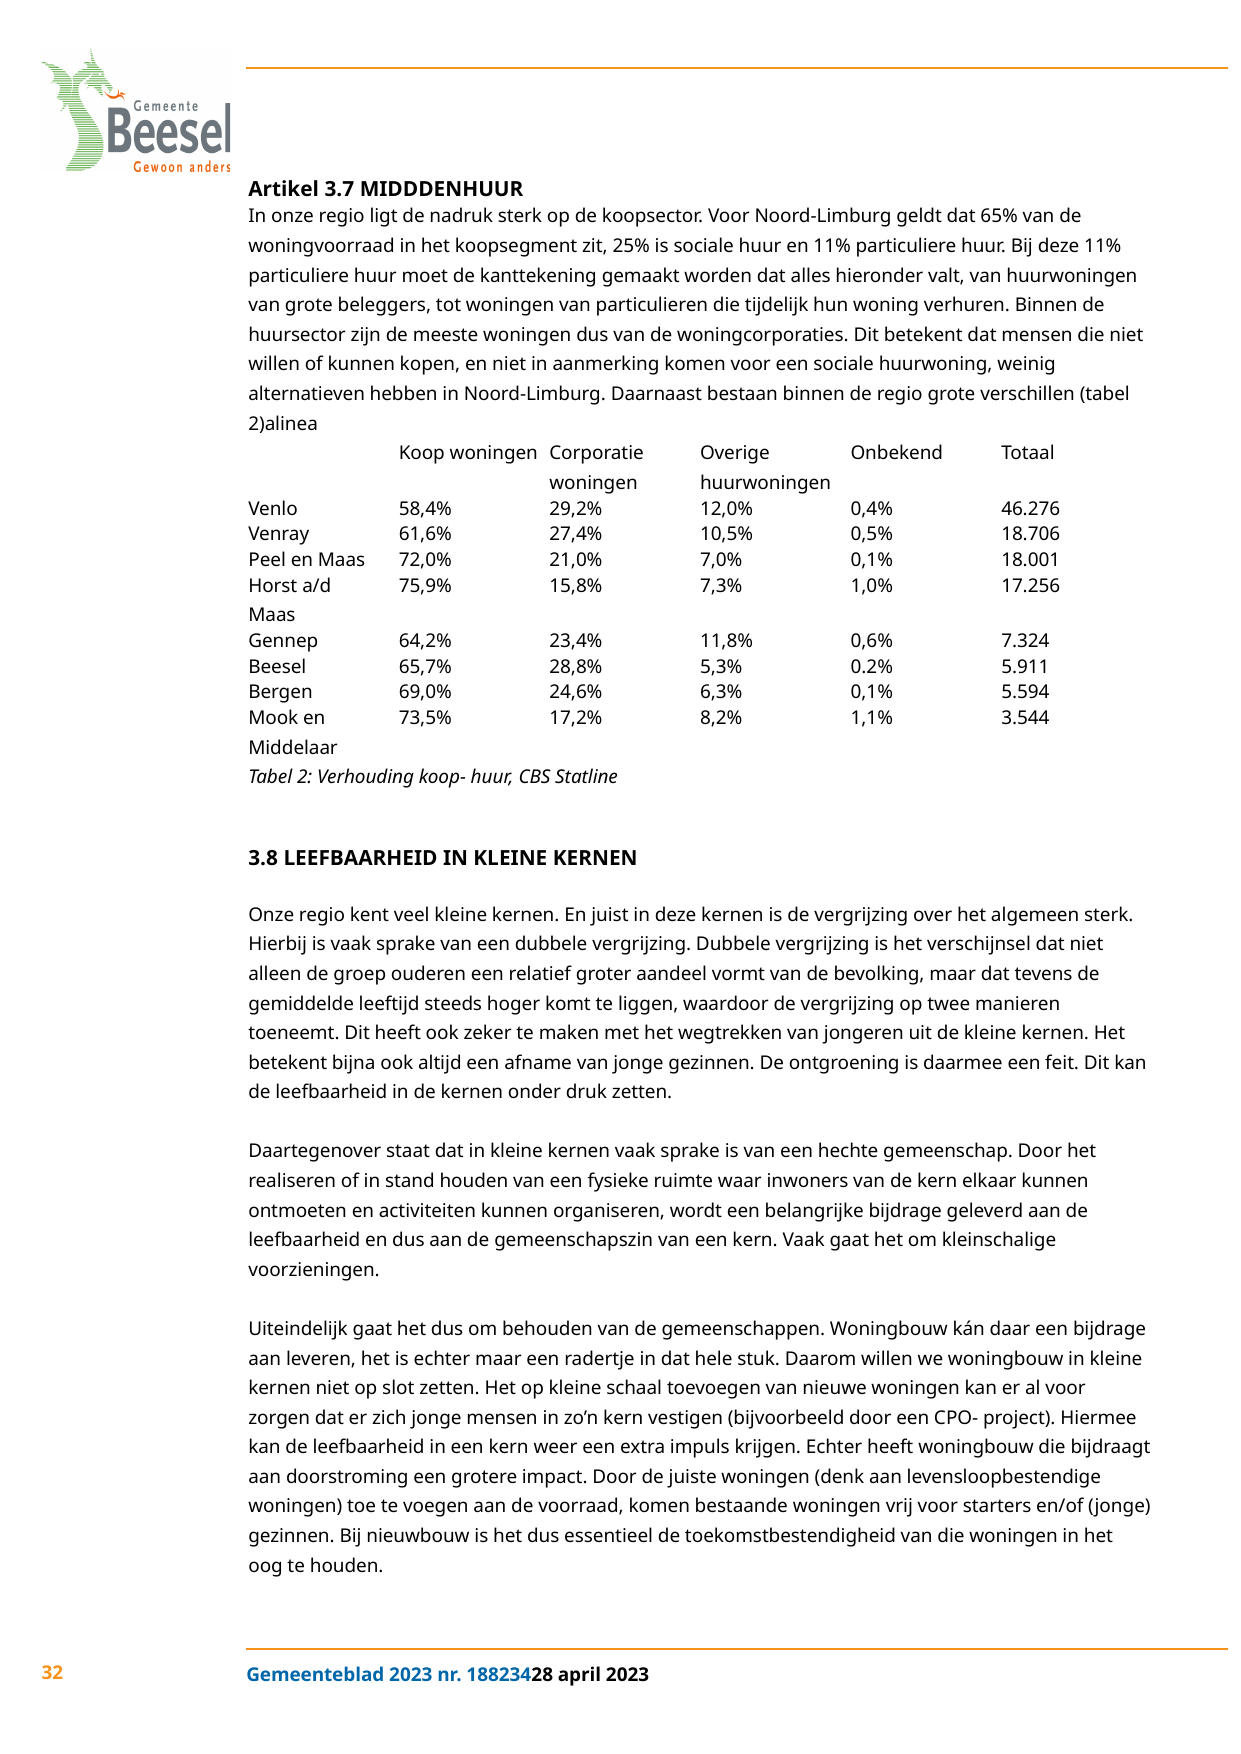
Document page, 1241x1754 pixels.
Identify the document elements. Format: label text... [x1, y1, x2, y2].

table_cell 5.594 [1001, 679, 1152, 704]
table_cell 75,9% [399, 572, 549, 627]
table_cell Gennep [248, 627, 398, 653]
table_cell 5,3% [700, 653, 850, 679]
table_header [248, 439, 398, 495]
table_cell 29,2% [549, 495, 700, 520]
table_cell 58,4% [399, 495, 549, 520]
table_cell 73,5% [399, 704, 549, 760]
table_header Koop woningen [399, 439, 549, 495]
table_cell 17.256 [1001, 572, 1152, 627]
table_cell 0.2% [850, 653, 1001, 679]
table_cell 0,6% [850, 627, 1001, 653]
table_cell 0,5% [850, 520, 1001, 546]
table_cell Horst a/d Maas [248, 572, 398, 627]
table_cell 0,1% [850, 546, 1001, 572]
table_cell 8,2% [700, 704, 850, 760]
text Tabel 2: Verhouding koop- huur, CBS Statline [248, 763, 1152, 789]
table_cell 17,2% [549, 704, 700, 760]
table_cell Peel en Maas [248, 546, 398, 572]
table_cell 65,7% [399, 653, 549, 679]
table_cell 21,0% [549, 546, 700, 572]
table_cell Venray [248, 520, 398, 546]
text Daartegenover staat dat in kleine kernen vaak sprake is van een hechte gemeenschap. Door het realiseren of in stand houden van een fysieke ruimte waar inwoners van de kern elkaar kunnen ontmoeten en activiteiten kunnen organiseren, wordt een belangrijke bijdrage geleverd aan de leefbaarheid en dus aan de gemeenschapszin van een kern. Vaak gaat het om kleinschalige voorzieningen. [248, 1138, 1152, 1282]
table_cell 1,0% [850, 572, 1001, 627]
table_header Corporatie woningen [549, 439, 700, 495]
table_cell Beesel [248, 653, 398, 679]
text In onze regio ligt de nadruk sterk op de koopsector. Voor Noord-Limburg geldt dat 65% van de woningvoorraad in het koopsegment zit, 25% is sociale huur en 11% particuliere huur. Bij deze 11% particuliere huur moet de kanttekening gemaakt worden dat alles hieronder valt, van huurwoningen van grote beleggers, tot woningen van particulieren die tijdelijk hun woning verhuren. Binnen de huursector zijn de meeste woningen dus van de woningcorporaties. Dit betekent dat mensen die niet willen of kunnen kopen, en niet in aanmerking komen voor een sociale huurwoning, weinig alternatieven hebben in Noord-Limburg. Daarnaast bestaan binnen de regio grote verschillen (tabel 2)alinea [248, 203, 1152, 435]
table_cell Bergen [248, 679, 398, 704]
table_cell 3.544 [1001, 704, 1152, 760]
text 3.8 LEEFBAARHEID IN KLEINE KERNEN [248, 843, 1152, 871]
table_cell 18.001 [1001, 546, 1152, 572]
table_cell 7,3% [700, 572, 850, 627]
table_cell Mook en Middelaar [248, 704, 398, 760]
table_cell 23,4% [549, 627, 700, 653]
table_cell 64,2% [399, 627, 549, 653]
text Uiteindelijk gaat het dus om behouden van de gemeenschappen. Woningbouw kán daar een bijdrage aan leveren, het is echter maar een radertje in dat hele stuk. Daarom willen we woningbouw in kleine kernen niet op slot zetten. Het op kleine schaal toevoegen van nieuwe woningen kan er al voor zorgen dat er zich jonge mensen in zo’n kern vestigen (bijvoorbeeld door een CPO- project). Hiermee kan de leefbaarheid in een kern weer een extra impuls krijgen. Echter heeft woningbouw die bijdraagt aan doorstroming een grotere impact. Door de juiste woningen (denk aan levensloopbestendige woningen) toe te voegen aan de voorraad, komen bestaande woningen vrij voor starters en/of (jonge) gezinnen. Bij nieuwbouw is het dus essentieel de toekomstbestendigheid van die woningen in het oog te houden. [248, 1315, 1152, 1577]
table_cell 7.324 [1001, 627, 1152, 653]
table_cell 28,8% [549, 653, 700, 679]
table_cell 10,5% [700, 520, 850, 546]
table_cell 24,6% [549, 679, 700, 704]
table_header Totaal [1001, 439, 1152, 495]
text Artikel 3.7 MIDDDENHUUR [248, 174, 1152, 203]
table_cell 6,3% [700, 679, 850, 704]
table_cell 27,4% [549, 520, 700, 546]
table_header Onbekend [850, 439, 1001, 495]
table_cell 11,8% [700, 627, 850, 653]
table_cell Venlo [248, 495, 398, 520]
table_cell 7,0% [700, 546, 850, 572]
table_header Overige huurwoningen [700, 439, 850, 495]
table_header [248, 95, 1152, 121]
table_cell 69,0% [399, 679, 549, 704]
table_cell 12,0% [700, 495, 850, 520]
table_cell 0,4% [850, 495, 1001, 520]
table_cell 5.911 [1001, 653, 1152, 679]
table_cell 15,8% [549, 572, 700, 627]
table_cell 0,1% [850, 679, 1001, 704]
table_cell 72,0% [399, 546, 549, 572]
picture [41, 47, 231, 172]
table_cell 18.706 [1001, 520, 1152, 546]
table_cell 46.276 [1001, 495, 1152, 520]
table_cell 1,1% [850, 704, 1001, 760]
text Onze regio kent veel kleine kernen. En juist in deze kernen is de vergrijzing over het algemeen sterk. Hierbij is vaak sprake van een dubbele vergrijzing. Dubbele vergrijzing is het verschijnsel dat niet alleen de groep ouderen een relatief groter aandeel vormt van de bevolking, maar dat tevens de gemiddelde leeftijd steeds hoger komt te liggen, waardoor de vergrijzing op twee manieren toeneemt. Dit heeft ook zeker te maken met het wegtrekken van jongeren uit de kleine kernen. Het betekent bijna ook altijd een afname van jonge gezinnen. De ontgroening is daarmee een feit. Dit kan de leefbaarheid in de kernen onder druk zetten. [248, 901, 1152, 1104]
table_cell 61,6% [399, 520, 549, 546]
